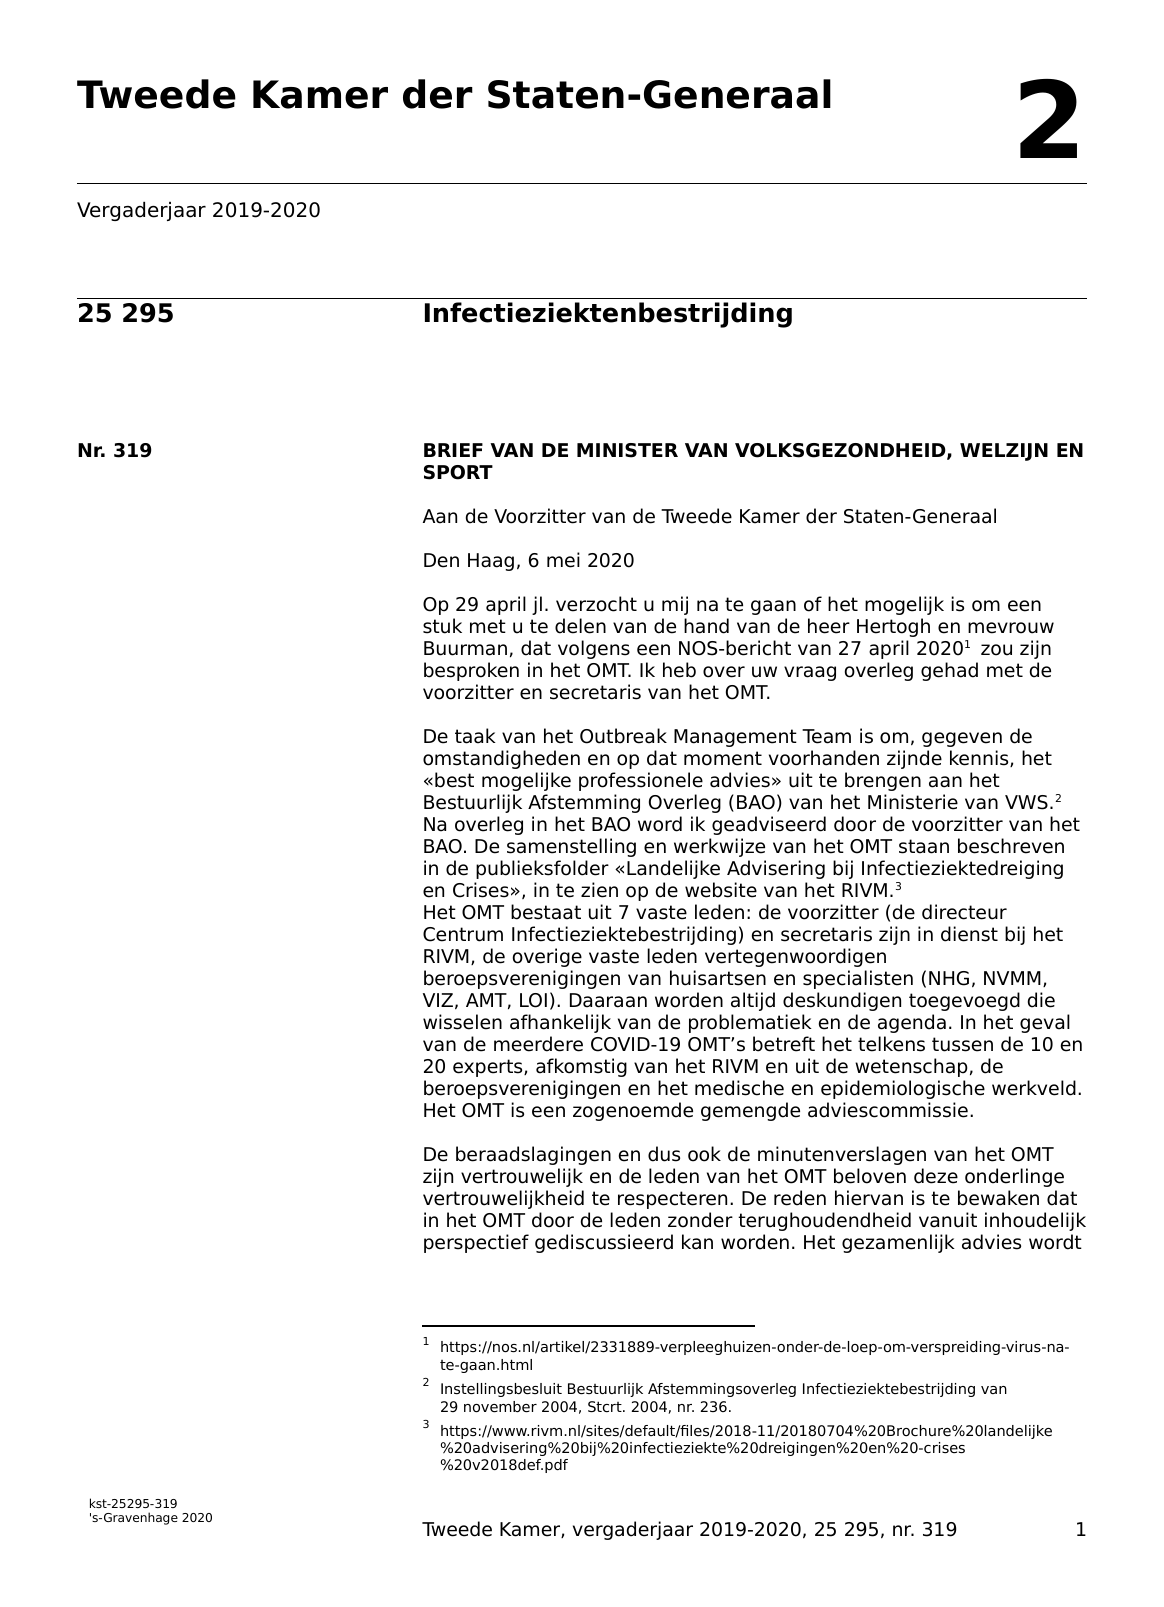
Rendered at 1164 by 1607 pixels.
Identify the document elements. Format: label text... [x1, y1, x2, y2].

subtitle 25 295 Infectieziektenbestrijding [77, 299, 1087, 329]
text De beraadslagingen en dus ook de minutenverslagen van het OMT zijn vertrouwelijk en de leden van het OMT beloven deze onderlinge vertrouwelijkheid te respecteren. De reden hiervan is te bewaken dat in het OMT door de leden zonder terughoudendheid vanuit inhoudelijk perspectief gediscussieerd kan worden. Het gezamenlijk advies wordt [422, 1144, 1087, 1254]
text Den Haag, 6 mei 2020 [422, 550, 1087, 572]
subtitle Nr. 319 BRIEF VAN DE MINISTER VAN VOLKSGEZONDHEID, WELZIJN EN SPORT [77, 440, 1087, 484]
text 's-Gravenhage 2020 [88, 1511, 323, 1525]
table_header Tweede Kamer der Staten-Generaal [77, 59, 886, 183]
text Aan de Voorzitter van de Tweede Kamer der Staten-Generaal [422, 506, 1087, 528]
text https://www.rivm.nl/sites/default/files/2018-11/20180704%20Brochure%20landelijke%20advisering%20bij%20infectieziekte%20dreigingen%20en%20-crises%20v2018def.pdf [422, 1418, 1087, 1474]
text Op 29 april jl. verzocht u mij na te gaan of het mogelijk is om een stuk met u te delen van de hand van de heer Hertogh en mevrouw Buurman, dat volgens een NOS-bericht van 27 april 2020 zou zijn besproken in het OMT. Ik heb over uw vraag overleg gehad met de voorzitter en secretaris van het OMT. [422, 594, 1087, 704]
table_cell Vergaderjaar 2019-2020 [77, 184, 1087, 298]
text kst-25295-319 [88, 1497, 323, 1511]
text Het OMT bestaat uit 7 vaste leden: de voorzitter (de directeur Centrum Infectieziektebestrijding) en secretaris zijn in dienst bij het RIVM, de overige vaste leden vertegenwoordigen beroepsverenigingen van huisartsen en specialisten (NHG, NVMM, VIZ, AMT, LOI). Daaraan worden altijd deskundigen toegevoegd die wisselen afhankelijk van de problematiek en de agenda. In het geval van de meerdere COVID-19 OMT’s betreft het telkens tussen de 10 en 20 experts, afkomstig van het RIVM en uit de wetenschap, de beroepsverenigingen en het medische en epidemiologische werkveld. Het OMT is een zogenoemde gemengde adviescommissie. [422, 902, 1087, 1122]
text De taak van het Outbreak Management Team is om, gegeven de omstandigheden en op dat moment voorhanden zijnde kennis, het «best mogelijke professionele advies» uit te brengen aan het Bestuurlijk Afstemming Overleg (BAO) van het Ministerie van VWS. Na overleg in het BAO word ik geadviseerd door de voorzitter van het BAO. De samenstelling en werkwijze van het OMT staan beschreven in de publieksfolder «Landelijke Advisering bij Infectieziektedreiging en Crises», in te zien op de website van het RIVM. [422, 726, 1087, 902]
text Instellingsbesluit Bestuurlijk Afstemmingsoverleg Infectieziektebestrijding van 29 november 2004, Stcrt. 2004, nr. 236. [422, 1377, 1087, 1416]
text https://nos.nl/artikel/2331889-verpleeghuizen-onder-de-loep-om-verspreiding-virus-na-te-gaan.html [422, 1335, 1087, 1374]
table_header 2 [886, 59, 1087, 183]
